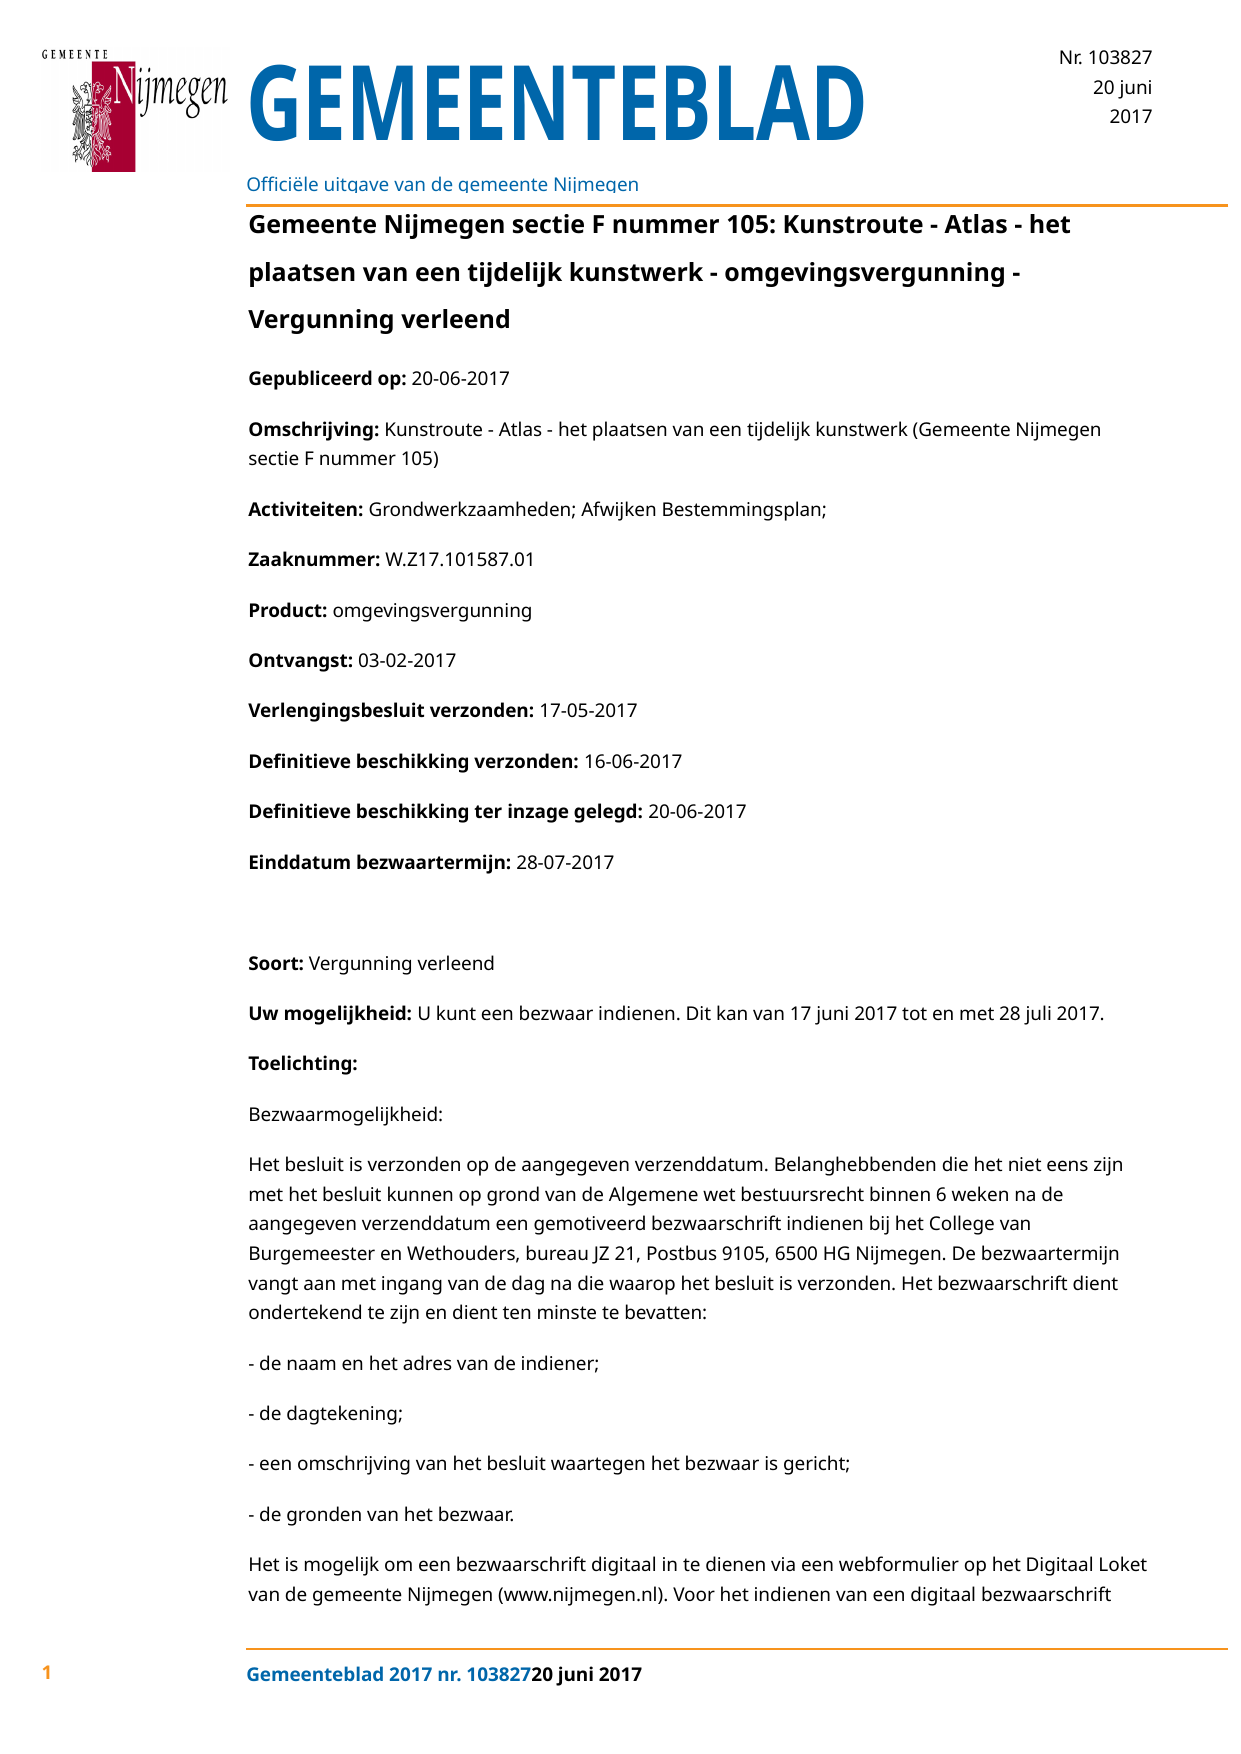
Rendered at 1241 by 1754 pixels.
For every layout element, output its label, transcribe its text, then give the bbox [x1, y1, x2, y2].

text Bezwaarmogelijkheid: [248, 1101, 1152, 1127]
text Activiteiten: Grondwerkzaamheden; Afwijken Bestemmingsplan; [248, 496, 1152, 522]
text Product: omgevingsvergunning [248, 597, 1152, 622]
text Toelichting: [248, 1051, 1152, 1076]
text Ontvangst: 03-02-2017 [248, 647, 1152, 673]
text Het besluit is verzonden op de aangegeven verzenddatum. Belanghebbenden die het niet eens zijn met het besluit kunnen op grond van de Algemene wet bestuursrecht binnen 6 weken na de aangegeven verzenddatum een gemotiveerd bezwaarschrift indienen bij het College van Burgemeester en Wethouders, bureau JZ 21, Postbus 9105, 6500 HG Nijmegen. De bezwaartermijn vangt aan met ingang van de dag na die waarop het besluit is verzonden. Het bezwaarschrift dient ondertekend te zijn en dient ten minste te bevatten: [248, 1151, 1152, 1325]
text Omschrijving: Kunstroute - Atlas - het plaatsen van een tijdelijk kunstwerk (Gemeente Nijmegen sectie F nummer 105) [248, 416, 1152, 471]
text Uw mogelijkheid: U kunt een bezwaar indienen. Dit kan van 17 juni 2017 tot en met 28 juli 2017. [248, 1000, 1152, 1026]
text Het is mogelijk om een bezwaarschrift digitaal in te dienen via een webformulier op het Digitaal Loket van de gemeente Nijmegen (www.nijmegen.nl). Voor het indienen van een digitaal bezwaarschrift [248, 1551, 1152, 1607]
text Definitieve beschikking ter inzage gelegd: 20-06-2017 [248, 798, 1152, 824]
text Gemeente Nijmegen sectie F nummer 105: Kunstroute - Atlas - het plaatsen van een tijdelijk kunstwerk - omgevingsvergunning - Vergunning verleend [248, 207, 1152, 336]
text Verlengingsbesluit verzonden: 17-05-2017 [248, 698, 1152, 723]
text - een omschrijving van het besluit waartegen het bezwaar is gericht; [248, 1451, 1152, 1476]
text - de dagtekening; [248, 1400, 1152, 1426]
text Einddatum bezwaartermijn: 28-07-2017 [248, 849, 1152, 874]
text Gepubliceerd op: 20-06-2017 [248, 366, 1152, 391]
text Zaaknummer: W.Z17.101587.01 [248, 546, 1152, 572]
text Definitieve beschikking verzonden: 16-06-2017 [248, 748, 1152, 774]
picture [41, 47, 231, 172]
text - de naam en het adres van de indiener; [248, 1350, 1152, 1375]
text Soort: Vergunning verleend [248, 950, 1152, 975]
text - de gronden van het bezwaar. [248, 1501, 1152, 1527]
